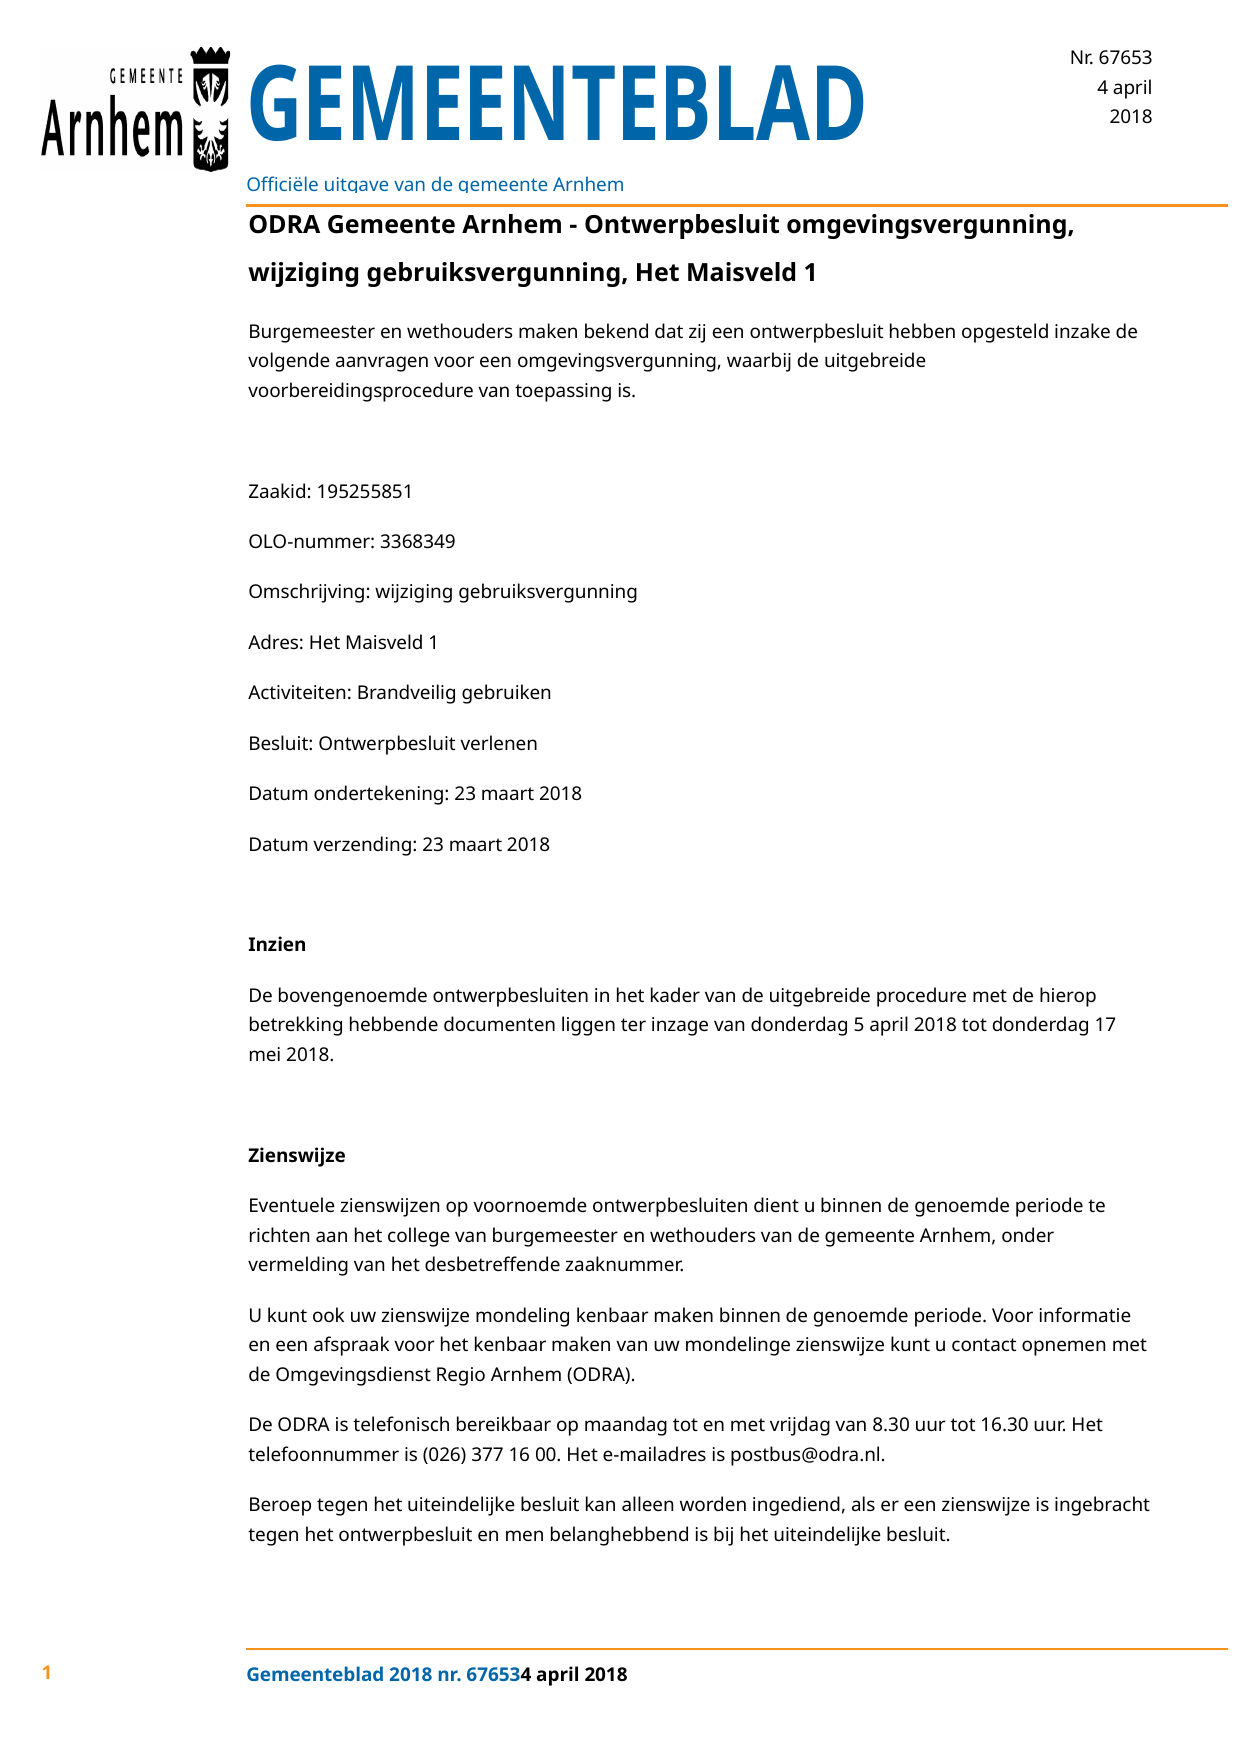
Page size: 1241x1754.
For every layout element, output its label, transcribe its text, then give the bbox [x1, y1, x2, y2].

text De ODRA is telefonisch bereikbaar op maandag tot en met vrijdag van 8.30 uur tot 16.30 uur. Het telefoonnummer is (026) 377 16 00. Het e-mailadres is postbus@odra.nl. [248, 1412, 1152, 1467]
text Inzien [248, 932, 1152, 957]
text U kunt ook uw zienswijze mondeling kenbaar maken binnen de genoemde periode. Voor informatie en een afspraak voor het kenbaar maken van uw mondelinge zienswijze kunt u contact opnemen met de Omgevingsdienst Regio Arnhem (ODRA). [248, 1302, 1152, 1387]
text Zaakid: 195255851 [248, 478, 1152, 504]
text Omschrijving: wijziging gebruiksvergunning [248, 579, 1152, 604]
text ODRA Gemeente Arnhem - Ontwerpbesluit omgevingsvergunning, wijziging gebruiksvergunning, Het Maisveld 1 [248, 207, 1152, 288]
text De bovengenoemde ontwerpbesluiten in het kader van de uitgebreide procedure met de hierop betrekking hebbende documenten liggen ter inzage van donderdag 5 april 2018 tot donderdag 17 mei 2018. [248, 982, 1152, 1067]
text Besluit: Ontwerpbesluit verlenen [248, 730, 1152, 756]
text Datum verzending: 23 maart 2018 [248, 831, 1152, 857]
text Zienswijze [248, 1142, 1152, 1168]
text OLO-nummer: 3368349 [248, 528, 1152, 554]
picture [41, 47, 231, 172]
text Datum ondertekening: 23 maart 2018 [248, 780, 1152, 806]
text Burgemeester en wethouders maken bekend dat zij een ontwerpbesluit hebben opgesteld inzake de volgende aanvragen voor een omgevingsvergunning, waarbij de uitgebreide voorbereidingsprocedure van toepassing is. [248, 318, 1152, 403]
text Activiteiten: Brandveilig gebruiken [248, 679, 1152, 705]
text Eventuele zienswijzen op voornoemde ontwerpbesluiten dient u binnen de genoemde periode te richten aan het college van burgemeester en wethouders van de gemeente Arnhem, onder vermelding van het desbetreffende zaaknummer. [248, 1192, 1152, 1277]
text Beroep tegen het uiteindelijke besluit kan alleen worden ingediend, als er een zienswijze is ingebracht tegen het ontwerpbesluit en men belanghebbend is bij het uiteindelijke besluit. [248, 1492, 1152, 1547]
text Adres: Het Maisveld 1 [248, 629, 1152, 655]
